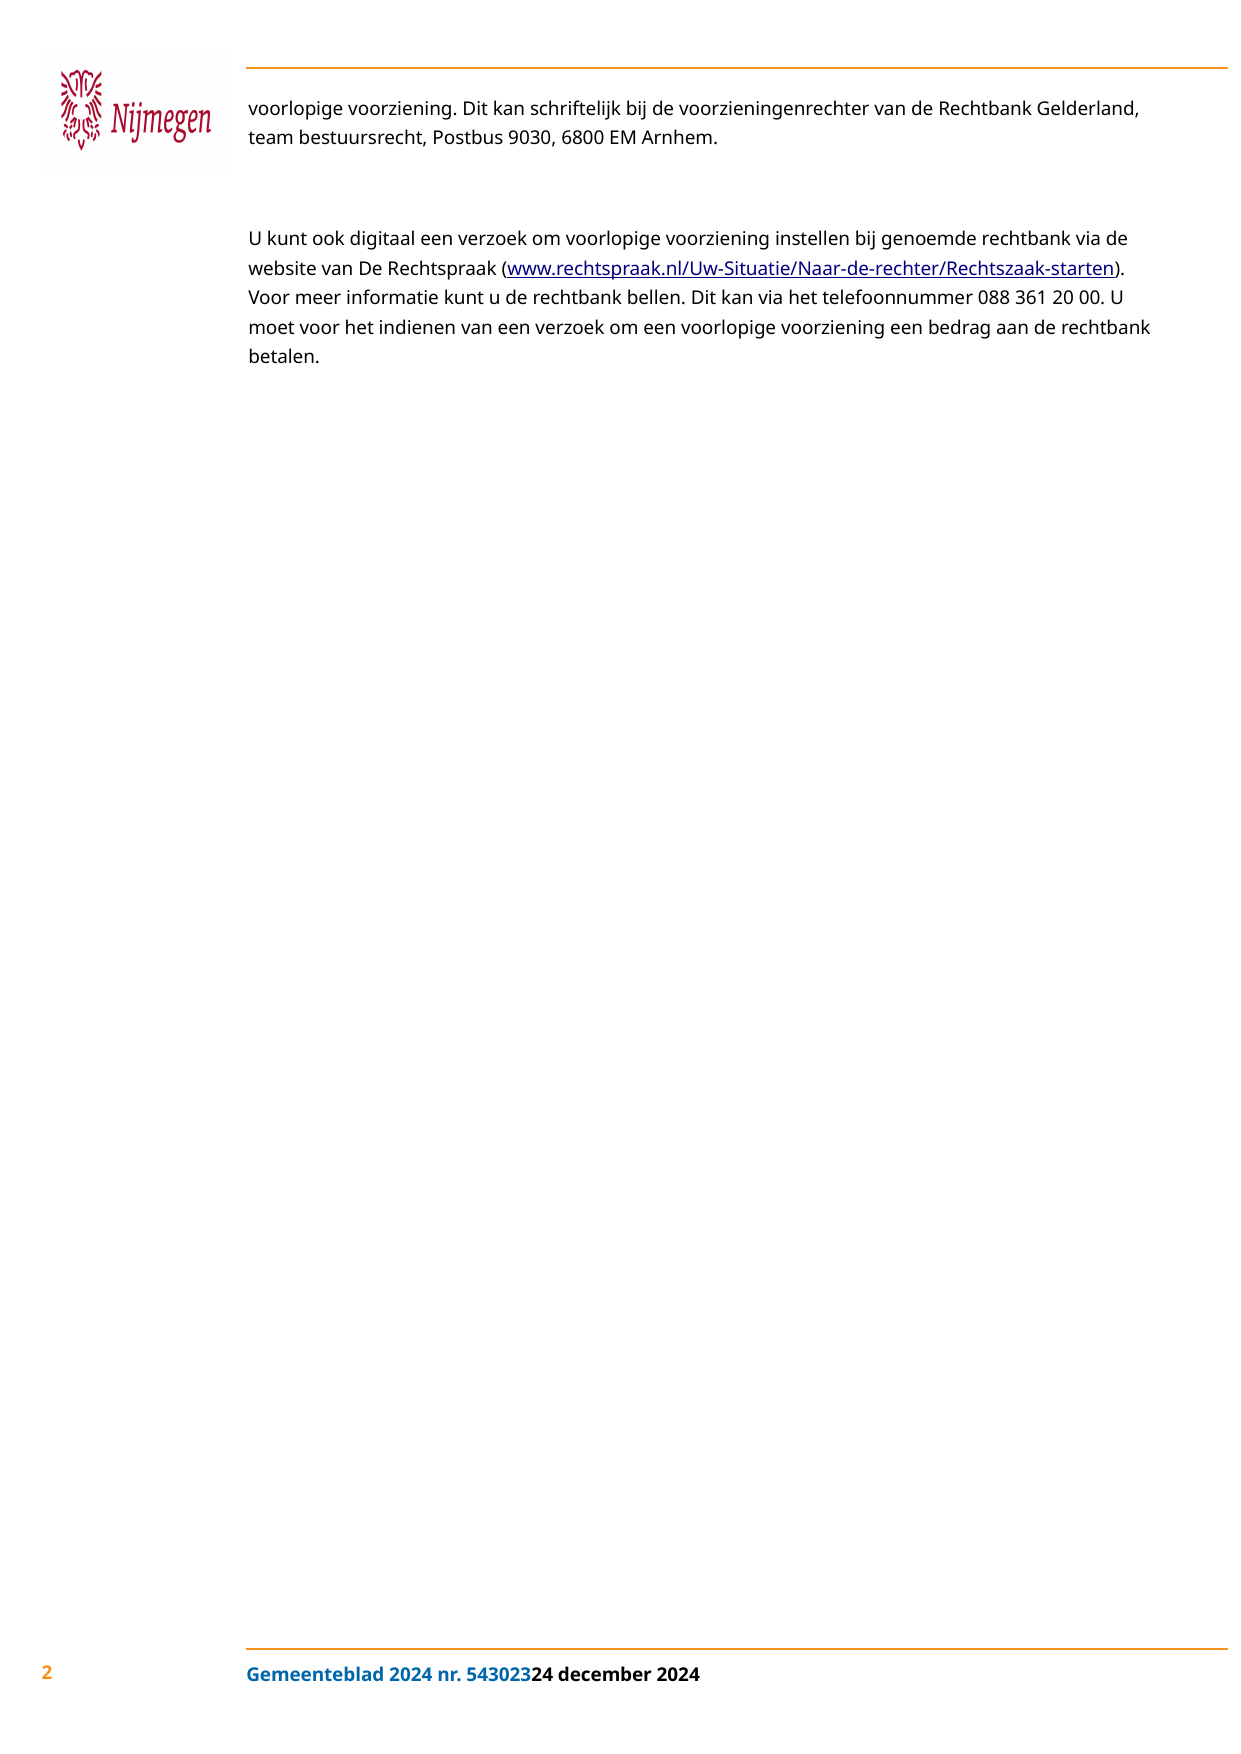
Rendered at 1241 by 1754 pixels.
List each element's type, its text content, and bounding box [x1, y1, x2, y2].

picture [41, 47, 231, 172]
text voorlopige voorziening. Dit kan schriftelijk bij de voorzieningenrechter van de Rechtbank Gelderland, team bestuursrecht, Postbus 9030, 6800 EM Arnhem. [248, 95, 1152, 150]
text U kunt ook digitaal een verzoek om voorlopige voorziening instellen bij genoemde rechtbank via de website van De Rechtspraak (www.rechtspraak.nl/Uw-Situatie/Naar-de-rechter/Rechtszaak-starten). Voor meer informatie kunt u de rechtbank bellen. Dit kan via het telefoonnummer 088 361 20 00. U moet voor het indienen van een verzoek om een voorlopige voorziening een bedrag aan de rechtbank betalen. [248, 225, 1152, 369]
